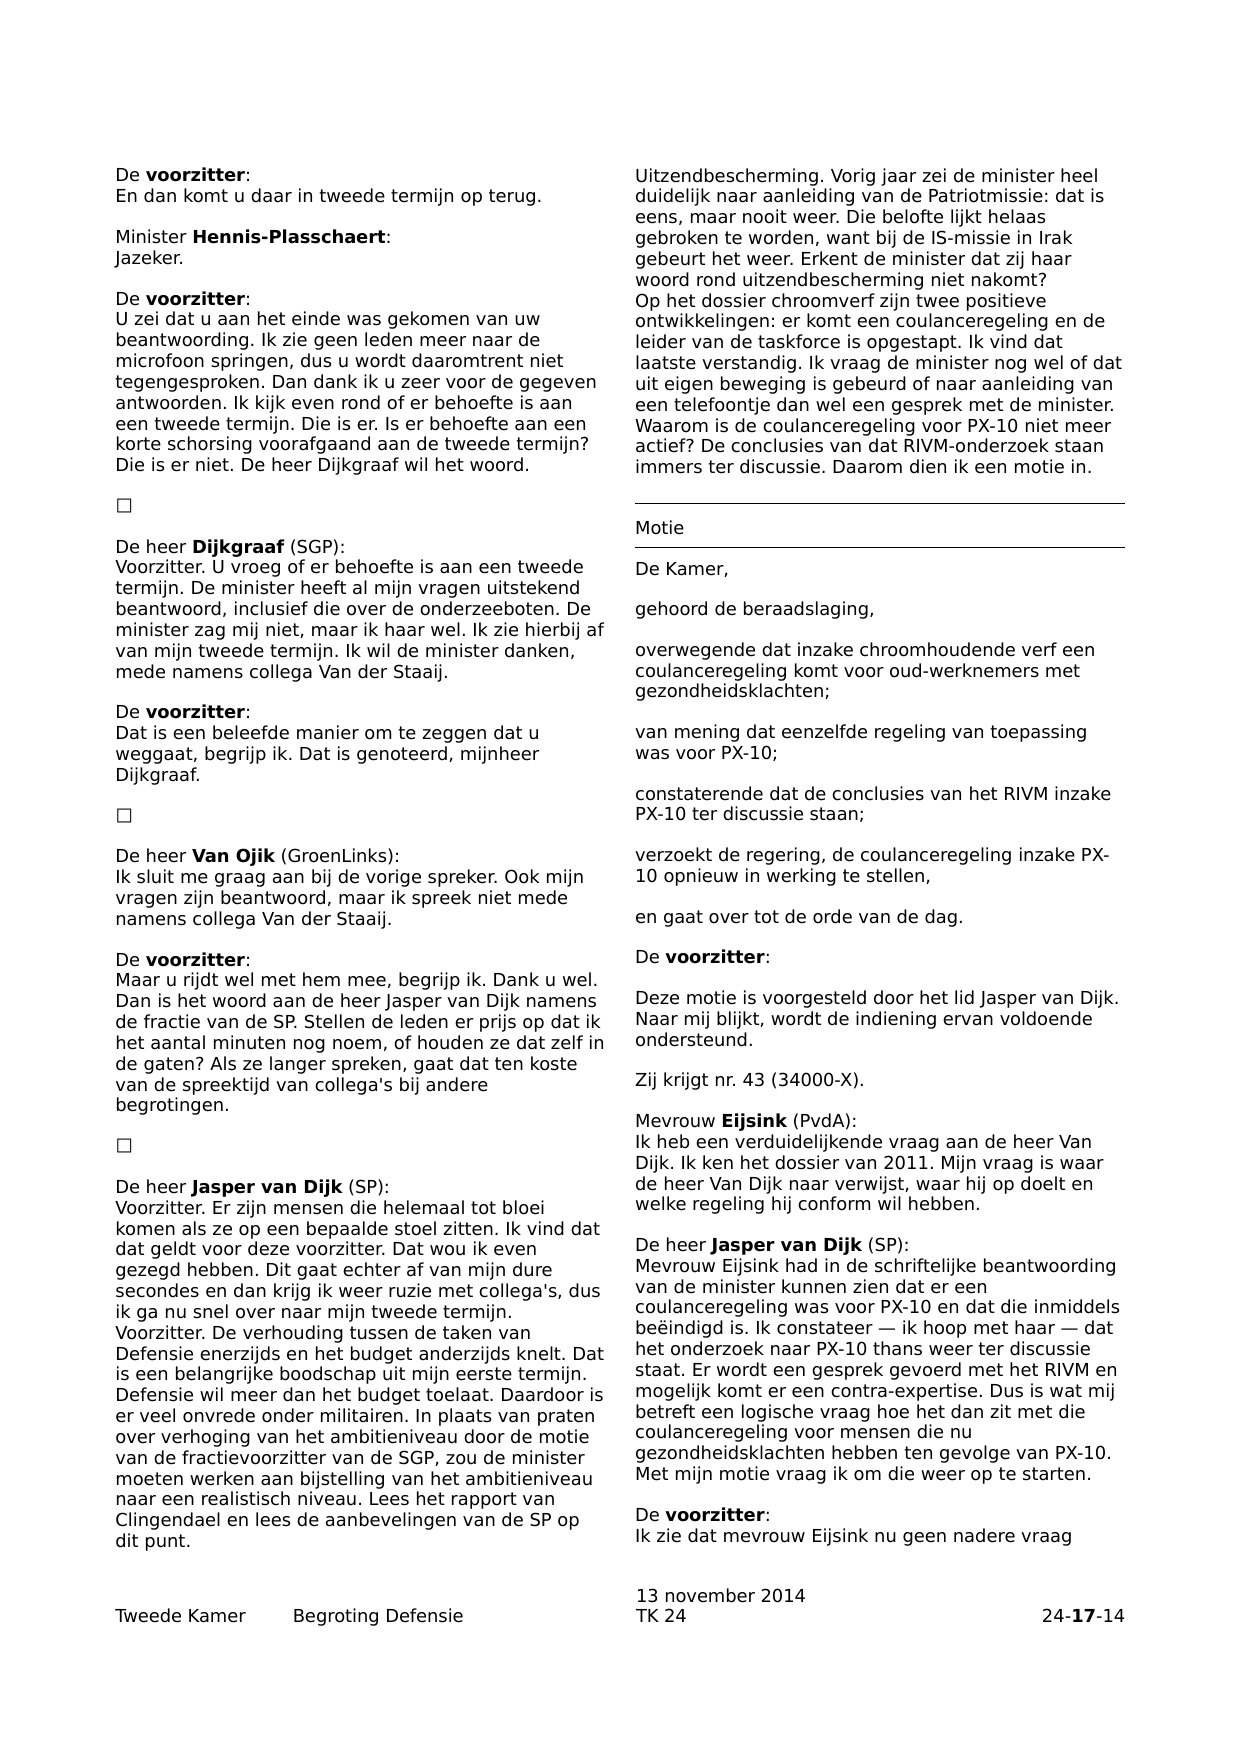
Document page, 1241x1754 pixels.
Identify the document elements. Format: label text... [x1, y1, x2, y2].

text Mevrouw Eijsink had in de schriftelijke beantwoording van de minister kunnen zien dat er een coulanceregeling was voor PX-10 en dat die inmiddels beëindigd is. Ik constateer — ik hoop met haar — dat het onderzoek naar PX-10 thans weer ter discussie staat. Er wordt een gesprek gevoerd met het RIVM en mogelijk komt er een contra-expertise. Dus is wat mij betreft een logische vraag hoe het dan zit met die coulanceregeling voor mensen die nu gezondheidsklachten hebben ten gevolge van PX-10. Met mijn motie vraag ik om die weer op te starten. [635, 1256, 1125, 1485]
text Deze motie is voorgesteld door het lid Jasper van Dijk. Naar mij blijkt, wordt de indiening ervan voldoende ondersteund. [635, 988, 1125, 1050]
text U zei dat u aan het einde was gekomen van uw beantwoording. Ik zie geen leden meer naar de microfoon springen, dus u wordt daaromtrent niet tegengesproken. Dan dank ik u zeer voor de gegeven antwoorden. Ik kijk even rond of er behoefte is aan een tweede termijn. Die is er. Is er behoefte aan een korte schorsing voorafgaand aan de tweede termijn? Die is er niet. De heer Dijkgraaf wil het woord. [115, 309, 605, 476]
text Voorzitter. U vroeg of er behoefte is aan een tweede termijn. De minister heeft al mijn vragen uitstekend beantwoord, inclusief die over de onderzeeboten. De minister zag mij niet, maar ik haar wel. Ik zie hierbij af van mijn tweede termijn. Ik wil de minister danken, mede namens collega Van der Staaij. [115, 557, 605, 682]
text Ik heb een verduidelijkende vraag aan de heer Van Dijk. Ik ken het dossier van 2011. Mijn vraag is waar de heer Van Dijk naar verwijst, waar hij op doelt en welke regeling hij conform wil hebben. [635, 1132, 1125, 1215]
text Ik zie dat mevrouw Eijsink nu geen nadere vraag [635, 1526, 1125, 1546]
text Op het dossier chroomverf zijn twee positieve ontwikkelingen: er komt een coulanceregeling en de leider van de taskforce is opgestapt. Ik vind dat laatste verstandig. Ik vraag de minister nog wel of dat uit eigen beweging is gebeurd of naar aanleiding van een telefoontje dan wel een gesprek met de minister. [635, 290, 1125, 415]
text constaterende dat de conclusies van het RIVM inzake PX-10 ter discussie staan; [635, 783, 1125, 825]
text Jazeker. [115, 248, 605, 268]
text De voorzitter: [635, 947, 1125, 968]
text Voorzitter. De verhouding tussen de taken van Defensie enerzijds en het budget anderzijds knelt. Dat is een belangrijke boodschap uit mijn eerste termijn. Defensie wil meer dan het budget toelaat. Daardoor is er veel onvrede onder militairen. In plaats van praten over verhoging van het ambitieniveau door de motie van de fractievoorzitter van de SGP, zou de minister moeten werken aan bijstelling van het ambitieniveau naar een realistisch niveau. Lees het rapport van Clingendael en lees de aanbevelingen van de SP op dit punt. [115, 1322, 605, 1552]
text Mevrouw Eijsink (PvdA): [635, 1111, 1125, 1132]
text Dan is het woord aan de heer Jasper van Dijk namens de fractie van de SP. Stellen de leden er prijs op dat ik het aantal minuten nog noem, of houden ze dat zelf in de gaten? Als ze langer spreken, gaat dat ten koste van de spreektijd van collega's bij andere begrotingen. [115, 991, 605, 1116]
text De heer Van Ojik (GroenLinks): [115, 846, 605, 867]
text ⬜ [115, 806, 605, 826]
text Dat is een beleefde manier om te zeggen dat u weggaat, begrijp ik. Dat is genoteerd, mijnheer Dijkgraaf. [115, 723, 605, 786]
text Maar u rijdt wel met hem mee, begrijp ik. Dank u wel. [115, 970, 605, 991]
text De Kamer, [635, 558, 1125, 579]
text De heer Dijkgraaf (SGP): [115, 537, 605, 557]
text en gaat over tot de orde van de dag. [635, 906, 1125, 927]
text ⬜ [115, 496, 605, 517]
text gehoord de beraadslaging, [635, 599, 1125, 620]
text Uitzendbescherming. Vorig jaar zei de minister heel duidelijk naar aanleiding van de Patriotmissie: dat is eens, maar nooit weer. Die belofte lijkt helaas gebroken te worden, want bij de IS-missie in Irak gebeurt het weer. Erkent de minister dat zij haar woord rond uitzendbescherming niet nakomt? [635, 165, 1125, 290]
text Motie [635, 518, 1125, 538]
text De heer Jasper van Dijk (SP): [115, 1177, 605, 1197]
text ⬜ [115, 1136, 605, 1157]
text Waarom is de coulanceregeling voor PX-10 niet meer actief? De conclusies van dat RIVM-onderzoek staan immers ter discussie. Daarom dien ik een motie in. [635, 415, 1125, 478]
text van mening dat eenzelfde regeling van toepassing was voor PX-10; [635, 722, 1125, 763]
text De voorzitter: [115, 165, 605, 186]
text En dan komt u daar in tweede termijn op terug. [115, 186, 605, 207]
text De heer Jasper van Dijk (SP): [635, 1235, 1125, 1256]
text overwegende dat inzake chroomhoudende verf een coulanceregeling komt voor oud-werknemers met gezondheidsklachten; [635, 640, 1125, 702]
text De voorzitter: [115, 288, 605, 309]
text De voorzitter: [115, 949, 605, 970]
text De voorzitter: [115, 702, 605, 723]
text verzoekt de regering, de coulanceregeling inzake PX-10 opnieuw in werking te stellen, [635, 845, 1125, 886]
text Voorzitter. Er zijn mensen die helemaal tot bloei komen als ze op een bepaalde stoel zitten. Ik vind dat dat geldt voor deze voorzitter. Dat wou ik even gezegd hebben. Dit gaat echter af van mijn dure secondes en dan krijg ik weer ruzie met collega's, dus ik ga nu snel over naar mijn tweede termijn. [115, 1197, 605, 1322]
text Zij krijgt nr. 43 (34000-X). [635, 1070, 1125, 1091]
text De voorzitter: [635, 1505, 1125, 1526]
text Ik sluit me graag aan bij de vorige spreker. Ook mijn vragen zijn beantwoord, maar ik spreek niet mede namens collega Van der Staaij. [115, 867, 605, 929]
text Minister Hennis-Plasschaert: [115, 227, 605, 248]
